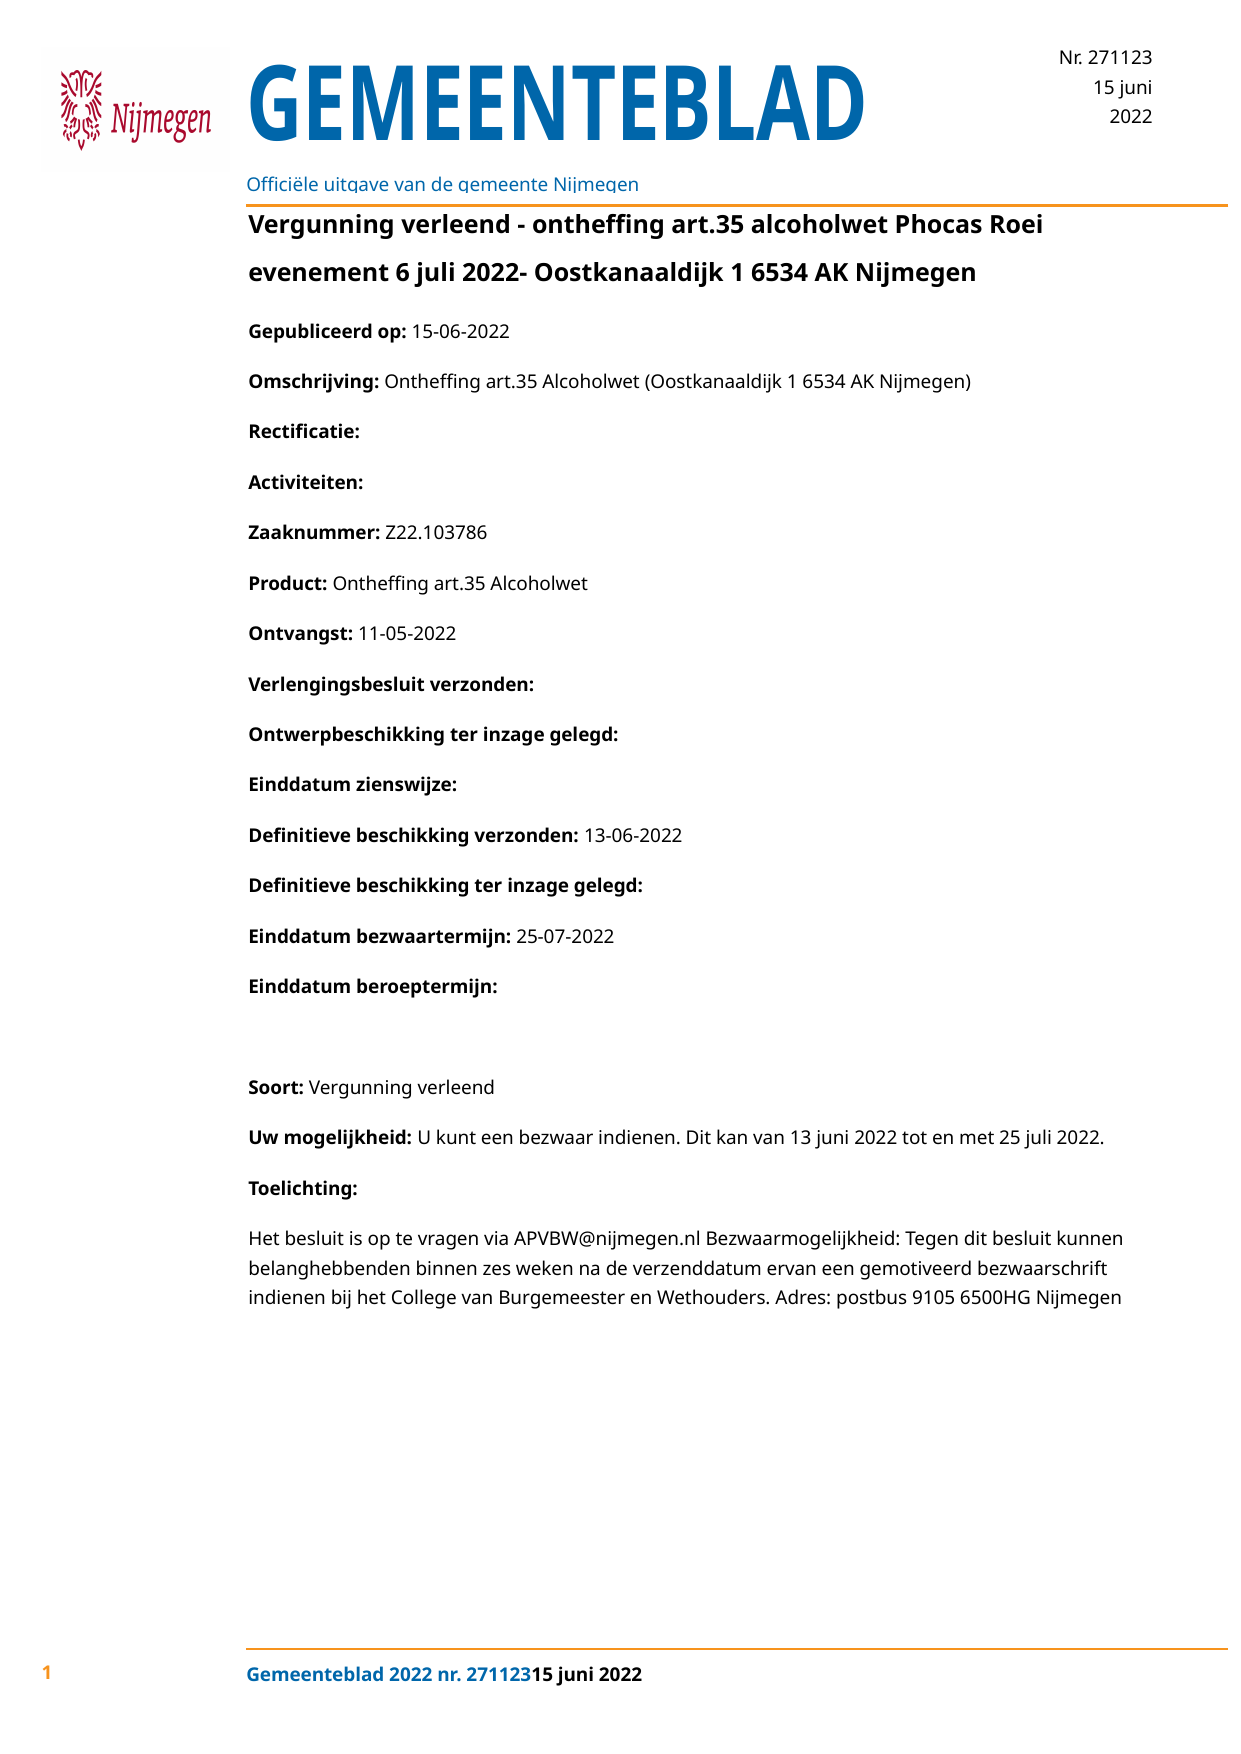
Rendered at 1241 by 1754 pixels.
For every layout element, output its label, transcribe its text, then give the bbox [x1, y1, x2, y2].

text Verlengingsbesluit verzonden: [248, 671, 1152, 697]
text Soort: Vergunning verleend [248, 1074, 1152, 1100]
text Definitieve beschikking ter inzage gelegd: [248, 872, 1152, 898]
text Ontvangst: 11-05-2022 [248, 620, 1152, 646]
text Toelichting: [248, 1175, 1152, 1201]
text Einddatum bezwaartermijn: 25-07-2022 [248, 923, 1152, 949]
text Vergunning verleend - ontheffing art.35 alcoholwet Phocas Roei evenement 6 juli 2022- Oostkanaaldijk 1 6534 AK Nijmegen [248, 207, 1152, 288]
text Rectificatie: [248, 419, 1152, 444]
text Activiteiten: [248, 469, 1152, 495]
text Omschrijving: Ontheffing art.35 Alcoholwet (Oostkanaaldijk 1 6534 AK Nijmegen) [248, 368, 1152, 394]
text Ontwerpbeschikking ter inzage gelegd: [248, 721, 1152, 747]
text Uw mogelijkheid: U kunt een bezwaar indienen. Dit kan van 13 juni 2022 tot en met 25 juli 2022. [248, 1124, 1152, 1150]
text Product: Ontheffing art.35 Alcoholwet [248, 570, 1152, 596]
text Definitieve beschikking verzonden: 13-06-2022 [248, 822, 1152, 848]
text Einddatum beroeptermijn: [248, 973, 1152, 999]
text Gepubliceerd op: 15-06-2022 [248, 318, 1152, 344]
text Het besluit is op te vragen via APVBW@nijmegen.nl Bezwaarmogelijkheid: Tegen dit besluit kunnen belanghebbenden binnen zes weken na de verzenddatum ervan een gemotiveerd bezwaarschrift indienen bij het College van Burgemeester en Wethouders. Adres: postbus 9105 6500HG Nijmegen [248, 1225, 1152, 1310]
text Zaaknummer: Z22.103786 [248, 519, 1152, 545]
picture [41, 47, 231, 172]
text Einddatum zienswijze: [248, 772, 1152, 797]
